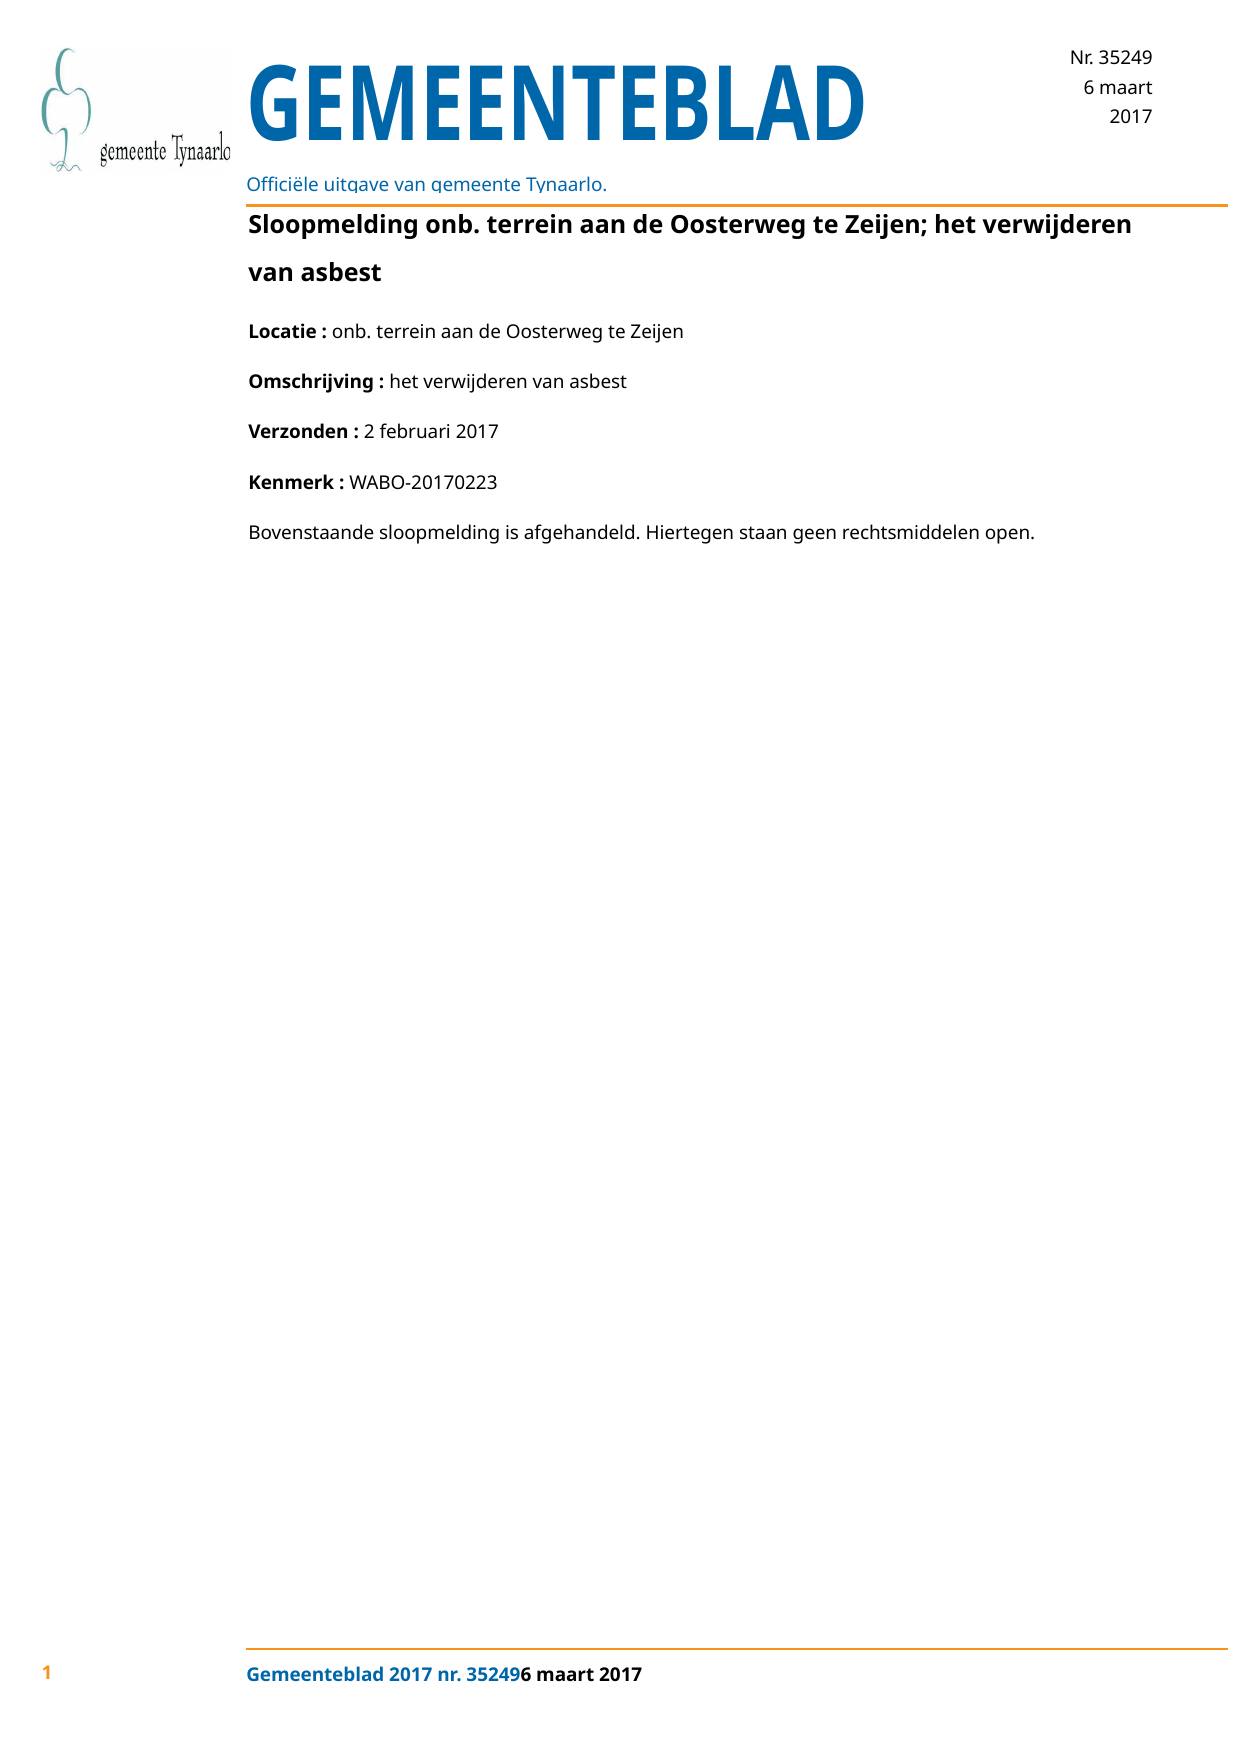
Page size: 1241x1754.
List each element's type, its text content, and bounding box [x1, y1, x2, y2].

text Sloopmelding onb. terrein aan de Oosterweg te Zeijen; het verwijderen van asbest [248, 207, 1152, 288]
text Omschrijving : het verwijderen van asbest [248, 368, 1152, 394]
text Locatie : onb. terrein aan de Oosterweg te Zeijen [248, 318, 1152, 344]
text Bovenstaande sloopmelding is afgehandeld. Hiertegen staan geen rechtsmiddelen open. [248, 519, 1152, 545]
text Verzonden : 2 februari 2017 [248, 419, 1152, 444]
text Kenmerk : WABO-20170223 [248, 469, 1152, 495]
picture [41, 47, 231, 172]
